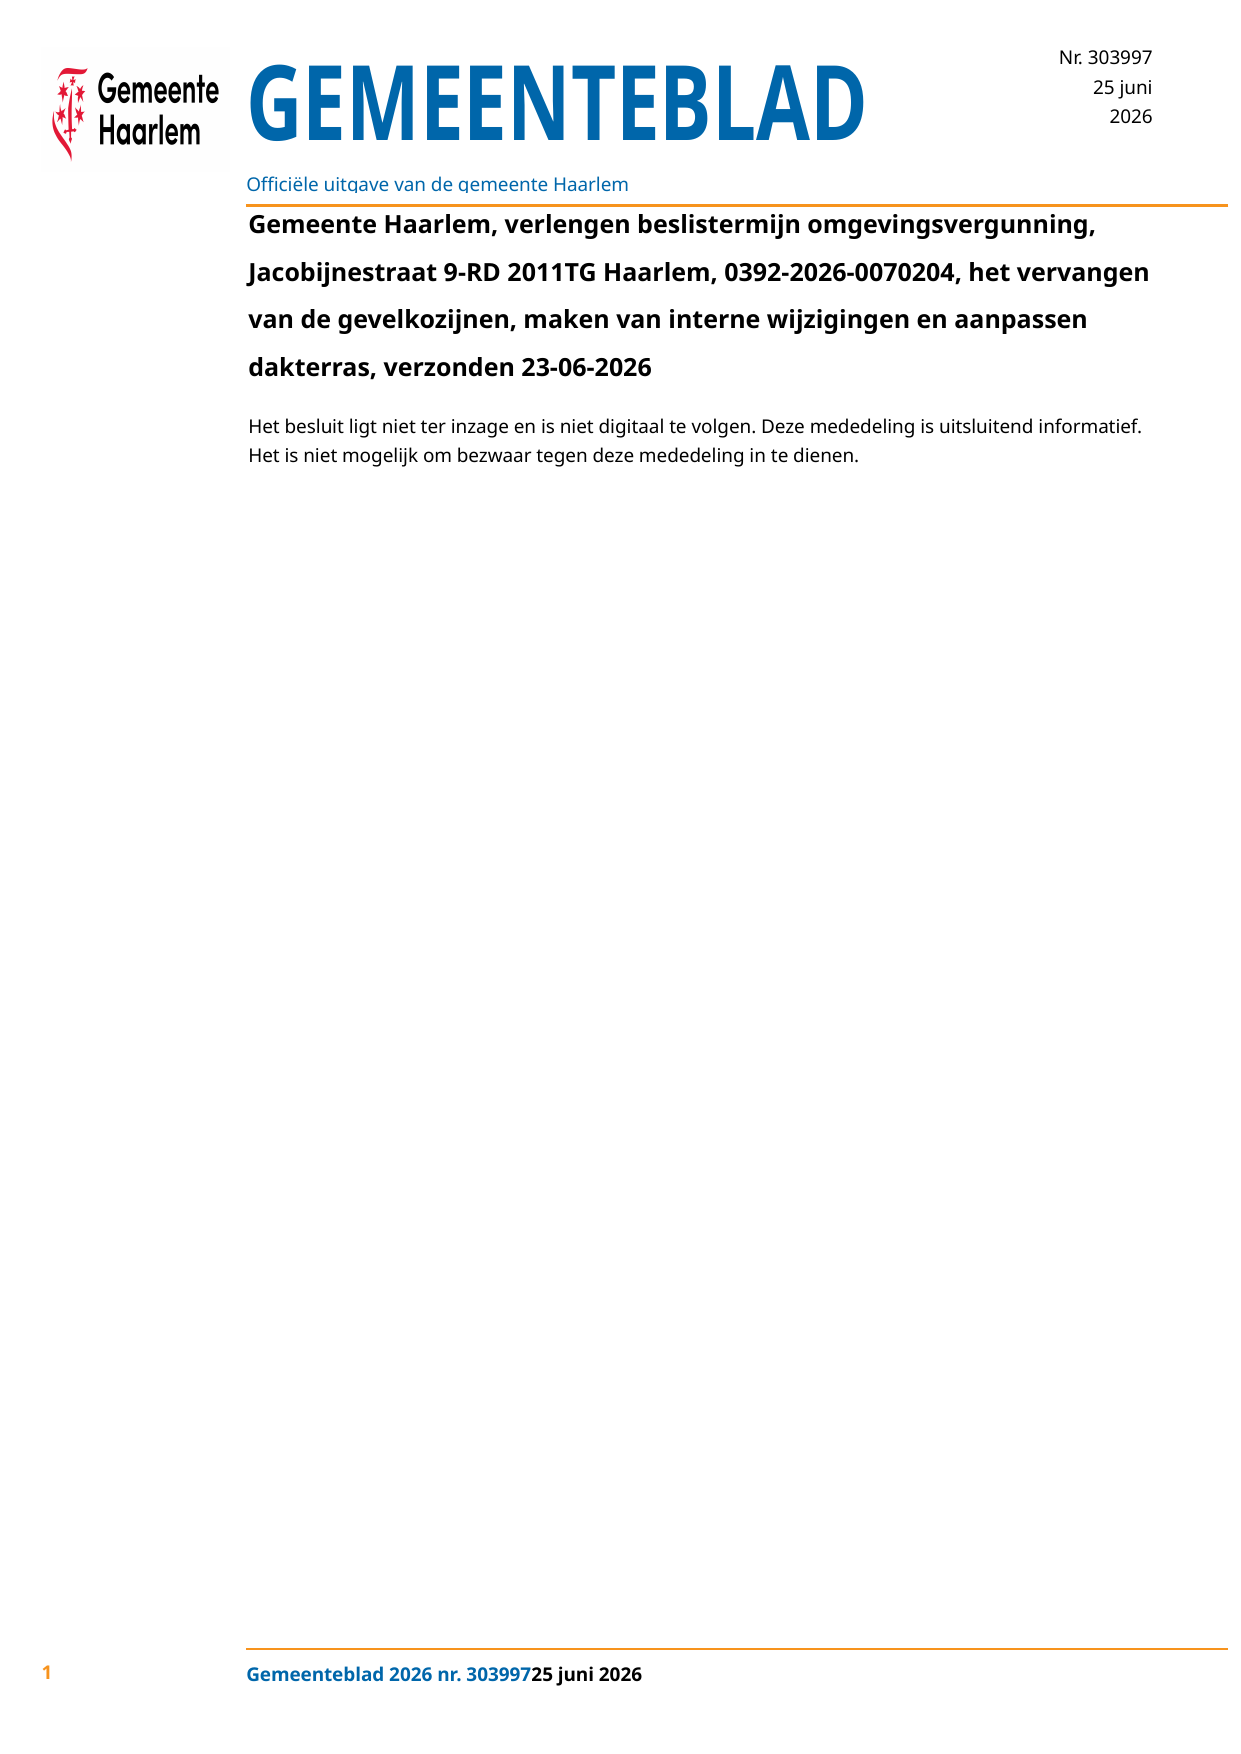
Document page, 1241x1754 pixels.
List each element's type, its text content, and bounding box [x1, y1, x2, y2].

picture [41, 47, 231, 172]
text Het besluit ligt niet ter inzage en is niet digitaal te volgen. Deze mededeling is uitsluitend informatief. Het is niet mogelijk om bezwaar tegen deze mededeling in te dienen. [248, 413, 1152, 468]
text Gemeente Haarlem, verlengen beslistermijn omgevingsvergunning, Jacobijnestraat 9-RD 2011TG Haarlem, 0392-2026-0070204, het vervangen van de gevelkozijnen, maken van interne wijzigingen en aanpassen dakterras, verzonden 23-06-2026 [248, 207, 1152, 384]
